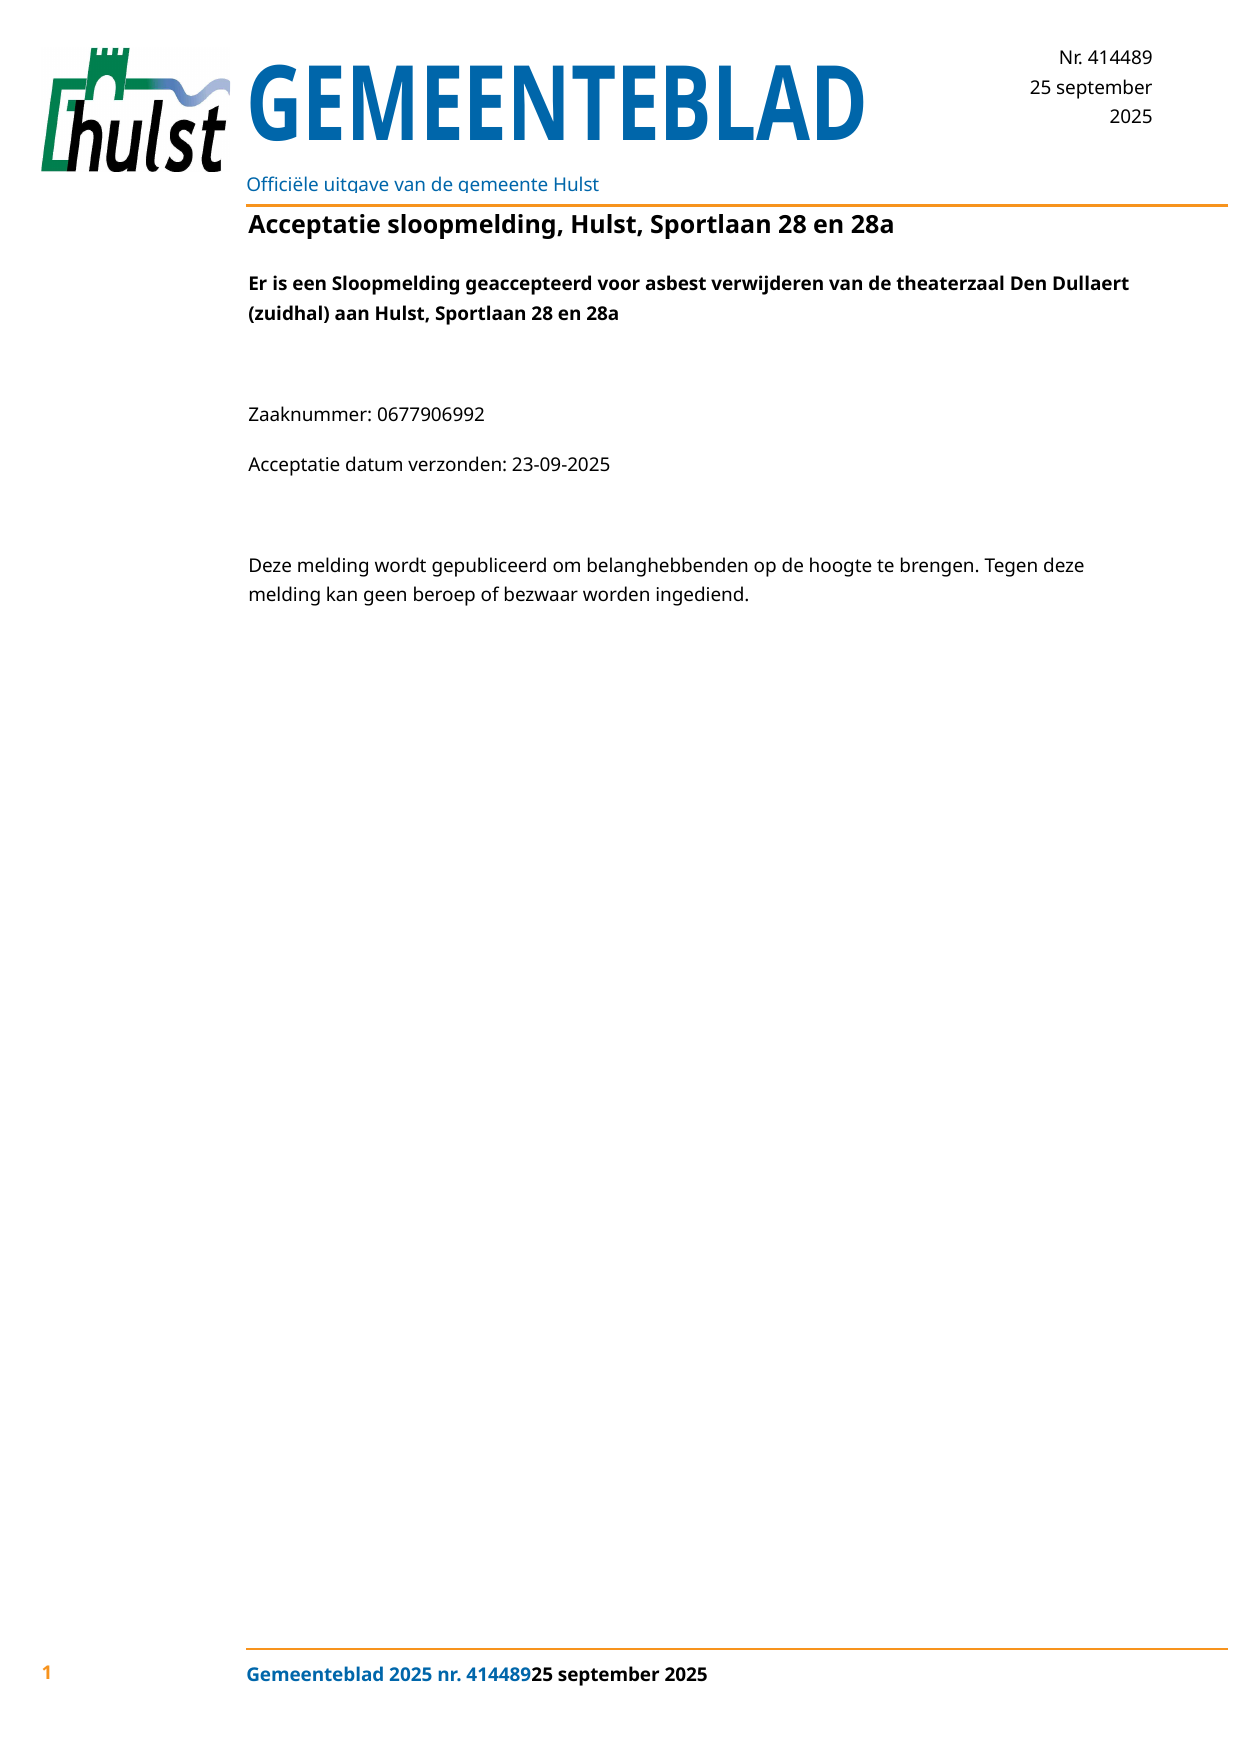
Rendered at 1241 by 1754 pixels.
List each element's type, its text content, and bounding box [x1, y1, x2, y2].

text Er is een Sloopmelding geaccepteerd voor asbest verwijderen van de theaterzaal Den Dullaert (zuidhal) aan Hulst, Sportlaan 28 en 28a [248, 270, 1152, 326]
text Acceptatie datum verzonden: 23-09-2025 [248, 451, 1152, 477]
text Acceptatie sloopmelding, Hulst, Sportlaan 28 en 28a [248, 207, 1152, 241]
picture [41, 47, 231, 172]
text Zaaknummer: 0677906992 [248, 401, 1152, 426]
text Deze melding wordt gepubliceerd om belanghebbenden op de hoogte te brengen. Tegen deze melding kan geen beroep of bezwaar worden ingediend. [248, 552, 1152, 607]
